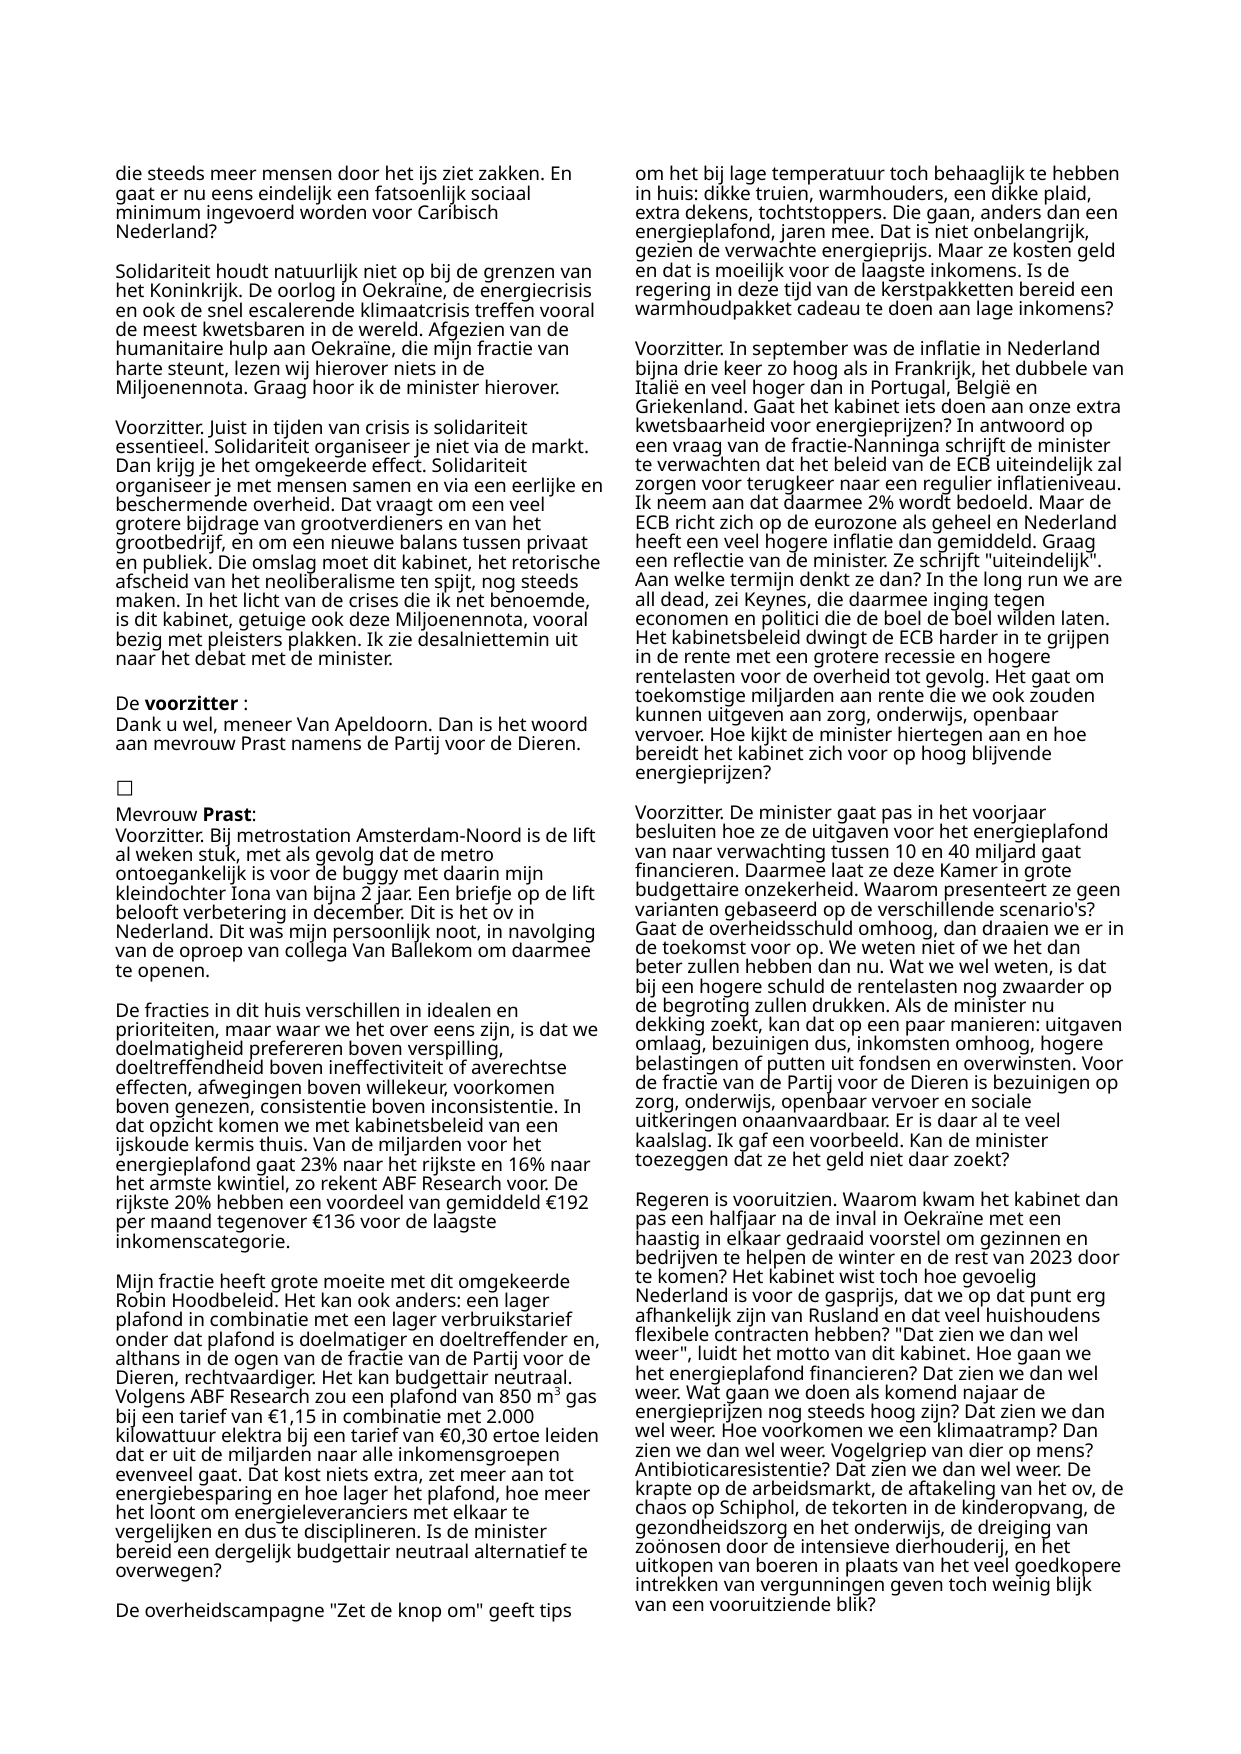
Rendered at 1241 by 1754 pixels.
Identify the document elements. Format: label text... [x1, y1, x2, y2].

text Mijn fractie heeft grote moeite met dit omgekeerde Robin Hoodbeleid. Het kan ook anders: een lager plafond in combinatie met een lager verbruikstarief onder dat plafond is doelmatiger en doeltreffender en, althans in de ogen van de fractie van de Partij voor de Dieren, rechtvaardiger. Het kan budgettair neutraal. Volgens ABF Research zou een plafond van 850 m3 gas bij een tarief van €1,15 in combinatie met 2.000 kilowattuur elektra bij een tarief van €0,30 ertoe leiden dat er uit de miljarden naar alle inkomensgroepen evenveel gaat. Dat kost niets extra, zet meer aan tot energiebesparing en hoe lager het plafond, hoe meer het loont om energieleveranciers met elkaar te vergelijken en dus te disciplineren. Is de minister bereid een dergelijk budgettair neutraal alternatief te overwegen? [115, 1273, 605, 1581]
text Dank u wel, meneer Van Apeldoorn. Dan is het woord aan mevrouw Prast namens de Partij voor de Dieren. [115, 716, 605, 754]
text De overheidscampagne "Zet de knop om" geeft tips [115, 1602, 605, 1621]
text De fracties in dit huis verschillen in idealen en prioriteiten, maar waar we het over eens zijn, is dat we doelmatigheid prefereren boven verspilling, doeltreffendheid boven ineffectiviteit of averechtse effecten, afwegingen boven willekeur, voorkomen boven genezen, consistentie boven inconsistentie. In dat opzicht komen we met kabinetsbeleid van een ijskoude kermis thuis. Van de miljarden voor het energieplafond gaat 23% naar het rijkste en 16% naar het armste kwintiel, zo rekent ABF Research voor. De rijkste 20% hebben een voordeel van gemiddeld €192 per maand tegenover €136 voor de laagste inkomenscategorie. [115, 1002, 605, 1252]
text Voorzitter. Bij metrostation Amsterdam-Noord is de lift al weken stuk, met als gevolg dat de metro ontoegankelijk is voor de buggy met daarin mijn kleindochter Iona van bijna 2 jaar. Een briefje op de lift belooft verbetering in december. Dit is het ov in Nederland. Dit was mijn persoonlijk noot, in navolging van de oproep van collega Van Ballekom om daarmee te openen. [115, 827, 605, 981]
text Voorzitter. Juist in tijden van crisis is solidariteit essentieel. Solidariteit organiseer je niet via de markt. Dan krijg je het omgekeerde effect. Solidariteit organiseer je met mensen samen en via een eerlijke en beschermende overheid. Dat vraagt om een veel grotere bijdrage van grootverdieners en van het grootbedrijf, en om een nieuwe balans tussen privaat en publiek. Die omslag moet dit kabinet, het retorische afscheid van het neoliberalisme ten spijt, nog steeds maken. In het licht van de crises die ik net benoemde, is dit kabinet, getuige ook deze Miljoenennota, vooral bezig met pleisters plakken. Ik zie desalniettemin uit naar het debat met de minister. [115, 419, 605, 669]
text Voorzitter. De minister gaat pas in het voorjaar besluiten hoe ze de uitgaven voor het energieplafond van naar verwachting tussen 10 en 40 miljard gaat financieren. Daarmee laat ze deze Kamer in grote budgettaire onzekerheid. Waarom presenteert ze geen varianten gebaseerd op de verschillende scenario's? Gaat de overheidsschuld omhoog, dan draaien we er in de toekomst voor op. We weten niet of we het dan beter zullen hebben dan nu. Wat we wel weten, is dat bij een hogere schuld de rentelasten nog zwaarder op de begroting zullen drukken. Als de minister nu dekking zoekt, kan dat op een paar manieren: uitgaven omlaag, bezuinigen dus, inkomsten omhoog, hogere belastingen of putten uit fondsen en overwinsten. Voor de fractie van de Partij voor de Dieren is bezuinigen op zorg, onderwijs, openbaar vervoer en sociale uitkeringen onaanvaardbaar. Er is daar al te veel kaalslag. Ik gaf een voorbeeld. Kan de minister toezeggen dat ze het geld niet daar zoekt? [635, 804, 1125, 1170]
text Solidariteit houdt natuurlijk niet op bij de grenzen van het Koninkrijk. De oorlog in Oekraïne, de energiecrisis en ook de snel escalerende klimaatcrisis treffen vooral de meest kwetsbaren in de wereld. Afgezien van de humanitaire hulp aan Oekraïne, die mijn fractie van harte steunt, lezen wij hierover niets in de Miljoenennota. Graag hoor ik de minister hierover. [115, 263, 605, 398]
text om het bij lage temperatuur toch behaaglijk te hebben in huis: dikke truien, warmhouders, een dikke plaid, extra dekens, tochtstoppers. Die gaan, anders dan een energieplafond, jaren mee. Dat is niet onbelangrijk, gezien de verwachte energieprijs. Maar ze kosten geld en dat is moeilijk voor de laagste inkomens. Is de regering in deze tijd van de kerstpakketten bereid een warmhoudpakket cadeau te doen aan lage inkomens? [635, 165, 1125, 319]
text die steeds meer mensen door het ijs ziet zakken. En gaat er nu eens eindelijk een fatsoenlijk sociaal minimum ingevoerd worden voor Caribisch Nederland? [115, 165, 605, 242]
text ⬜ [115, 775, 605, 801]
text De voorzitter : [115, 690, 605, 716]
text Mevrouw Prast: [115, 801, 605, 827]
text Regeren is vooruitzien. Waarom kwam het kabinet dan pas een halfjaar na de inval in Oekraïne met een haastig in elkaar gedraaid voorstel om gezinnen en bedrijven te helpen de winter en de rest van 2023 door te komen? Het kabinet wist toch hoe gevoelig Nederland is voor de gasprijs, dat we op dat punt erg afhankelijk zijn van Rusland en dat veel huishoudens flexibele contracten hebben? "Dat zien we dan wel weer", luidt het motto van dit kabinet. Hoe gaan we het energieplafond financieren? Dat zien we dan wel weer. Wat gaan we doen als komend najaar de energieprijzen nog steeds hoog zijn? Dat zien we dan wel weer. Hoe voorkomen we een klimaatramp? Dan zien we dan wel weer. Vogelgriep van dier op mens? Antibioticaresistentie? Dat zien we dan wel weer. De krapte op de arbeidsmarkt, de aftakeling van het ov, de chaos op Schiphol, de tekorten in de kinderopvang, de gezondheidszorg en het onderwijs, de dreiging van zoönosen door de intensieve dierhouderij, en het uitkopen van boeren in plaats van het veel goedkopere intrekken van vergunningen geven toch weinig blijk van een vooruitziende blik? [635, 1191, 1125, 1615]
text Voorzitter. In september was de inflatie in Nederland bijna drie keer zo hoog als in Frankrijk, het dubbele van Italië en veel hoger dan in Portugal, België en Griekenland. Gaat het kabinet iets doen aan onze extra kwetsbaarheid voor energieprijzen? In antwoord op een vraag van de fractie-Nanninga schrijft de minister te verwachten dat het beleid van de ECB uiteindelijk zal zorgen voor terugkeer naar een regulier inflatieniveau. Ik neem aan dat daarmee 2% wordt bedoeld. Maar de ECB richt zich op de eurozone als geheel en Nederland heeft een veel hogere inflatie dan gemiddeld. Graag een reflectie van de minister. Ze schrijft "uiteindelijk". Aan welke termijn denkt ze dan? In the long run we are all dead, zei Keynes, die daarmee inging tegen economen en politici die de boel de boel wilden laten. Het kabinetsbeleid dwingt de ECB harder in te grijpen in de rente met een grotere recessie en hogere rentelasten voor de overheid tot gevolg. Het gaat om toekomstige miljarden aan rente die we ook zouden kunnen uitgeven aan zorg, onderwijs, openbaar vervoer. Hoe kijkt de minister hiertegen aan en hoe bereidt het kabinet zich voor op hoog blijvende energieprijzen? [635, 340, 1125, 783]
